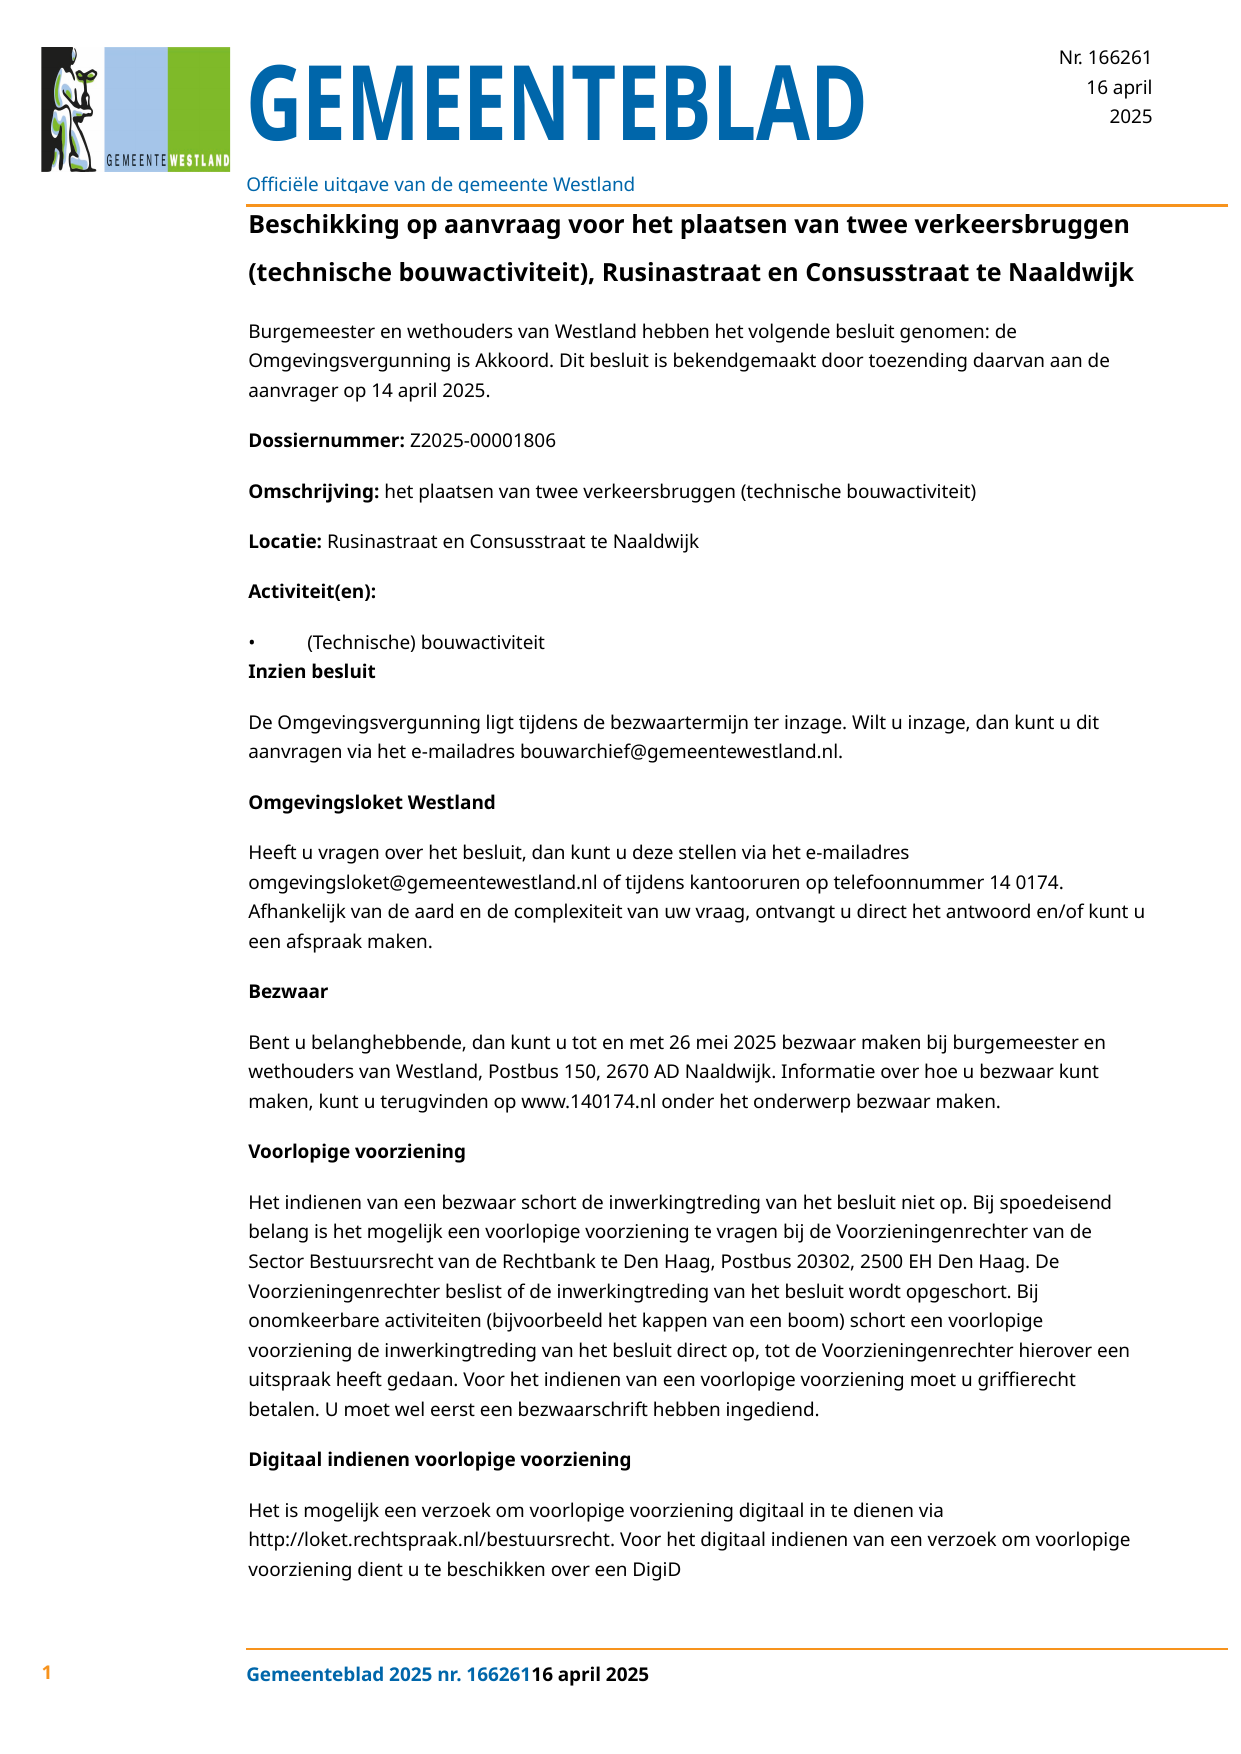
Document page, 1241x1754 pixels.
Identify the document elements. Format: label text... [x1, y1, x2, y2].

text Digitaal indienen voorlopige voorziening [248, 1447, 1152, 1472]
text Locatie: Rusinastraat en Consusstraat te Naaldwijk [248, 528, 1152, 554]
text Het is mogelijk een verzoek om voorlopige voorziening digitaal in te dienen via http://loket.rechtspraak.nl/bestuursrecht. Voor het digitaal indienen van een verzoek om voorlopige voorziening dient u te beschikken over een DigiD [248, 1497, 1152, 1582]
text Dossiernummer: Z2025-00001806 [248, 427, 1152, 453]
text Omschrijving: het plaatsen van twee verkeersbruggen (technische bouwactiviteit) [248, 478, 1152, 504]
text Burgemeester en wethouders van Westland hebben het volgende besluit genomen: de Omgevingsvergunning is Akkoord. Dit besluit is bekendgemaakt door toezending daarvan aan de aanvrager op 14 april 2025. [248, 318, 1152, 403]
text Inzien besluit [248, 659, 1152, 684]
text Omgevingsloket Westland [248, 789, 1152, 815]
text Bent u belanghebbende, dan kunt u tot en met 26 mei 2025 bezwaar maken bij burgemeester en wethouders van Westland, Postbus 150, 2670 AD Naaldwijk. Informatie over hoe u bezwaar kunt maken, kunt u terugvinden op www.140174.nl onder het onderwerp bezwaar maken. [248, 1029, 1152, 1114]
picture [41, 47, 231, 172]
text Bezwaar [248, 979, 1152, 1004]
text Heeft u vragen over het besluit, dan kunt u deze stellen via het e-mailadres omgevingsloket@gemeentewestland.nl of tijdens kantooruren op telefoonnummer 14 0174. Afhankelijk van de aard en de complexiteit van uw vraag, ontvangt u direct het antwoord en/of kunt u een afspraak maken. [248, 839, 1152, 954]
text De Omgevingsvergunning ligt tijdens de bezwaartermijn ter inzage. Wilt u inzage, dan kunt u dit aanvragen via het e-mailadres bouwarchief@gemeentewestland.nl. [248, 709, 1152, 764]
list (Technische) bouwactiviteit [248, 629, 1152, 655]
text Voorlopige voorziening [248, 1139, 1152, 1164]
text Activiteit(en): [248, 579, 1152, 604]
text Het indienen van een bezwaar schort de inwerkingtreding van het besluit niet op. Bij spoedeisend belang is het mogelijk een voorlopige voorziening te vragen bij de Voorzieningenrechter van de Sector Bestuursrecht van de Rechtbank te Den Haag, Postbus 20302, 2500 EH Den Haag. De Voorzieningenrechter beslist of de inwerkingtreding van het besluit wordt opgeschort. Bij onomkeerbare activiteiten (bijvoorbeeld het kappen van een boom) schort een voorlopige voorziening de inwerkingtreding van het besluit direct op, tot de Voorzieningenrechter hierover een uitspraak heeft gedaan. Voor het indienen van een voorlopige voorziening moet u griffierecht betalen. U moet wel eerst een bezwaarschrift hebben ingediend. [248, 1189, 1152, 1422]
text Beschikking op aanvraag voor het plaatsen van twee verkeersbruggen (technische bouwactiviteit), Rusinastraat en Consusstraat te Naaldwijk [248, 207, 1152, 288]
